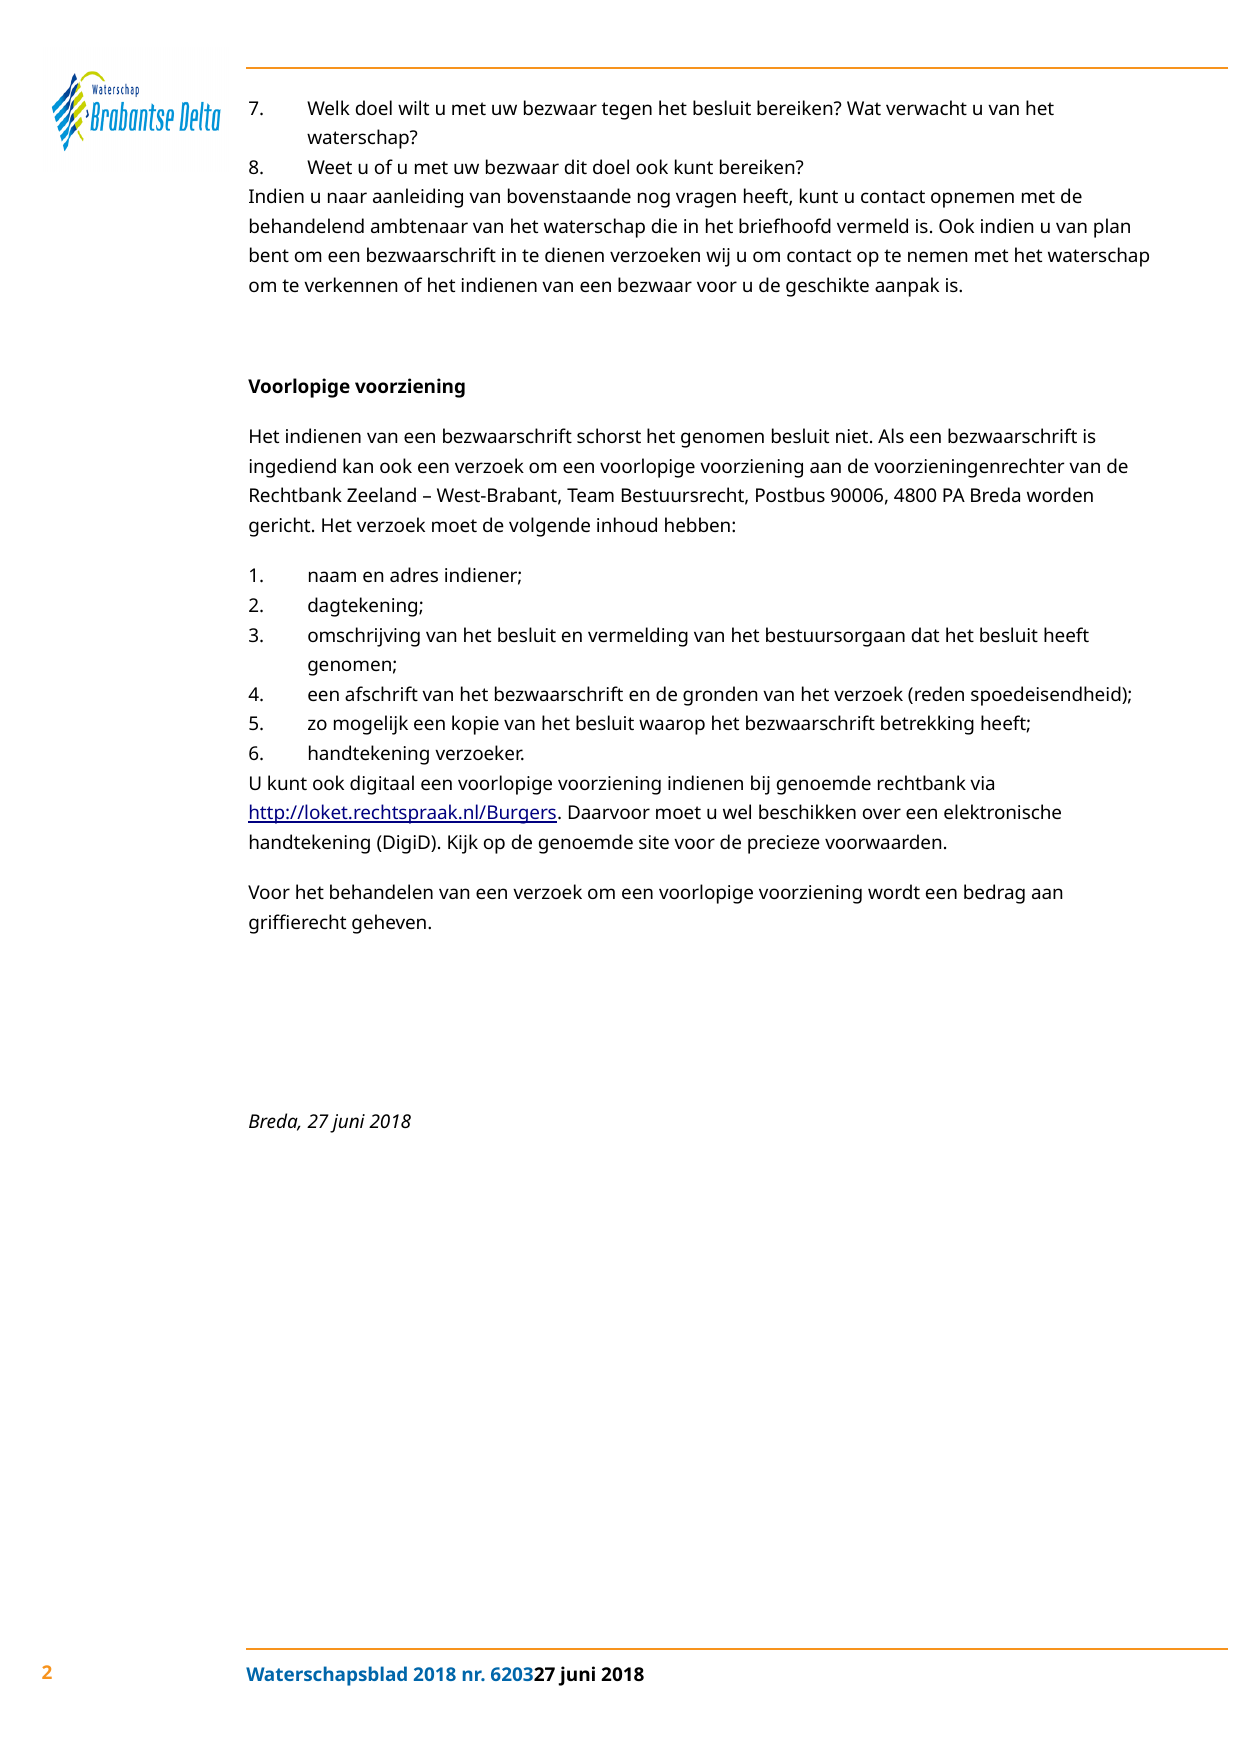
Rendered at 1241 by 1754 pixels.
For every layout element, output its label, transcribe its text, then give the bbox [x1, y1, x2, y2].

list handtekening verzoeker. [248, 740, 1152, 766]
text U kunt ook digitaal een voorlopige voorziening indienen bij genoemde rechtbank via http://loket.rechtspraak.nl/Burgers. Daarvoor moet u wel beschikken over een elektronische handtekening (DigiD). Kijk op de genoemde site voor de precieze voorwaarden. [248, 770, 1152, 855]
text Breda, 27 juni 2018 [248, 1108, 1152, 1134]
picture [41, 47, 231, 172]
list omschrijving van het besluit en vermelding van het bestuursorgaan dat het besluit heeft genomen; [248, 622, 1152, 677]
list Weet u of u met uw bezwaar dit doel ook kunt bereiken? [248, 154, 1152, 180]
list naam en adres indiener; [248, 563, 1152, 588]
list zo mogelijk een kopie van het besluit waarop het bezwaarschrift betrekking heeft; [248, 711, 1152, 736]
list een afschrift van het bezwaarschrift en de gronden van het verzoek (reden spoedeisendheid); [248, 681, 1152, 707]
text Voor het behandelen van een verzoek om een voorlopige voorziening wordt een bedrag aan griffierecht geheven. [248, 879, 1152, 935]
list dagtekening; [248, 592, 1152, 618]
text Het indienen van een bezwaarschrift schorst het genomen besluit niet. Als een bezwaarschrift is ingediend kan ook een verzoek om een voorlopige voorziening aan de voorzieningenrechter van de Rechtbank Zeeland – West-Brabant, Team Bestuursrecht, Postbus 90006, 4800 PA Breda worden gericht. Het verzoek moet de volgende inhoud hebben: [248, 423, 1152, 538]
list Welk doel wilt u met uw bezwaar tegen het besluit bereiken? Wat verwacht u van het waterschap? [248, 95, 1152, 150]
text Voorlopige voorziening [248, 373, 1152, 399]
text Indien u naar aanleiding van bovenstaande nog vragen heeft, kunt u contact opnemen met de behandelend ambtenaar van het waterschap die in het briefhoofd vermeld is. Ook indien u van plan bent om een bezwaarschrift in te dienen verzoeken wij u om contact op te nemen met het waterschap om te verkennen of het indienen van een bezwaar voor u de geschikte aanpak is. [248, 183, 1152, 298]
